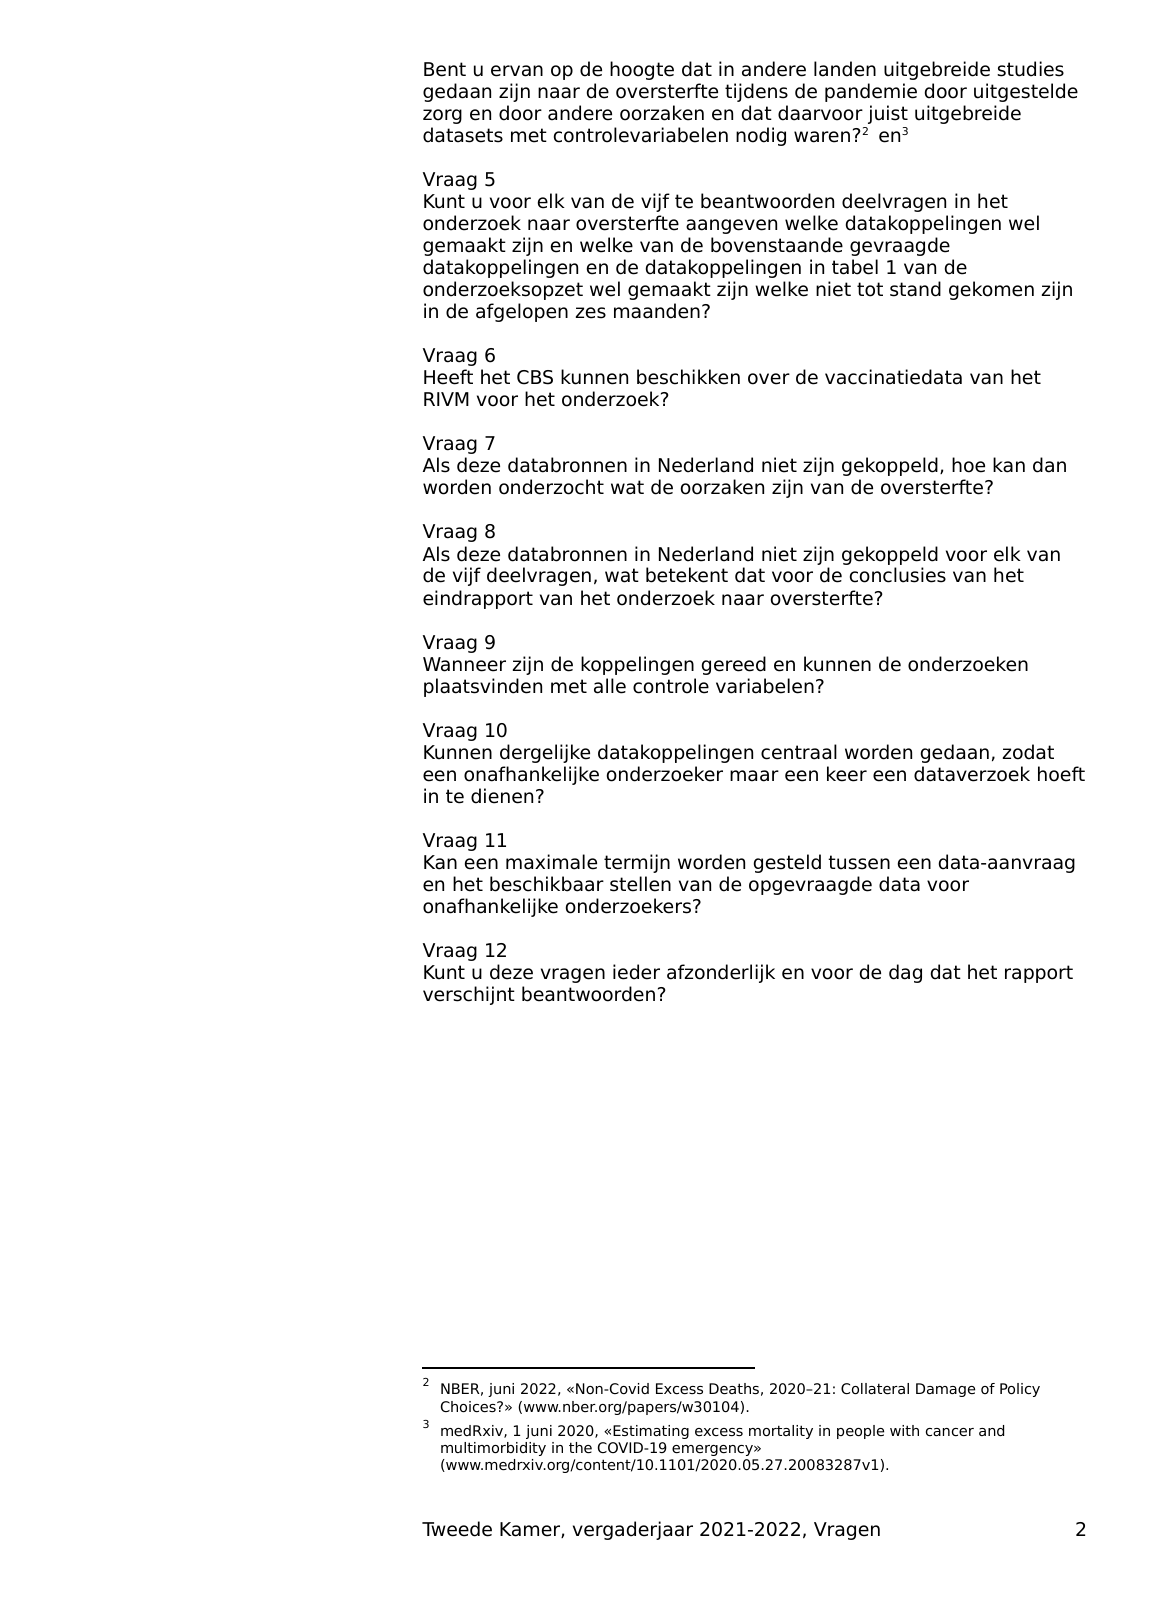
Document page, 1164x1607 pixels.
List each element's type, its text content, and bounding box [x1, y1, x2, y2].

text Vraag 5 [422, 169, 1087, 191]
text Vraag 11 [422, 830, 1087, 852]
text Vraag 9 [422, 632, 1087, 653]
text Vraag 12 [422, 940, 1087, 962]
text Kunt u voor elk van de vijf te beantwoorden deelvragen in het onderzoek naar oversterfte aangeven welke datakoppelingen wel gemaakt zijn en welke van de bovenstaande gevraagde datakoppelingen en de datakoppelingen in tabel 1 van de onderzoeksopzet wel gemaakt zijn welke niet tot stand gekomen zijn in de afgelopen zes maanden? [422, 191, 1087, 323]
text Als deze databronnen in Nederland niet zijn gekoppeld voor elk van de vijf deelvragen, wat betekent dat voor de conclusies van het eindrapport van het onderzoek naar oversterfte? [422, 543, 1087, 609]
text Vraag 10 [422, 720, 1087, 742]
text Kunt u deze vragen ieder afzonderlijk en voor de dag dat het rapport verschijnt beantwoorden? [422, 962, 1087, 1006]
text Heeft het CBS kunnen beschikken over de vaccinatiedata van het RIVM voor het onderzoek? [422, 367, 1087, 411]
text Wanneer zijn de koppelingen gereed en kunnen de onderzoeken plaatsvinden met alle controle variabelen? [422, 653, 1087, 697]
text Vraag 6 [422, 345, 1087, 367]
text Als deze databronnen in Nederland niet zijn gekoppeld, hoe kan dan worden onderzocht wat de oorzaken zijn van de oversterfte? [422, 455, 1087, 499]
text Vraag 7 [422, 433, 1087, 455]
text Kan een maximale termijn worden gesteld tussen een data-aanvraag en het beschikbaar stellen van de opgevraagde data voor onafhankelijke onderzoekers? [422, 852, 1087, 918]
text Vraag 8 [422, 521, 1087, 543]
text NBER, juni 2022, «Non-Covid Excess Deaths, 2020–21: Collateral Damage of Policy Choices?» (www.nber.org/papers/w30104). [422, 1377, 1087, 1416]
text medRxiv, 1 juni 2020, «Estimating excess mortality in people with cancer and multimorbidity in the COVID-19 emergency» (www.medrxiv.org/content/10.1101/2020.05.27.20083287v1). [422, 1418, 1087, 1474]
text Bent u ervan op de hoogte dat in andere landen uitgebreide studies gedaan zijn naar de oversterfte tijdens de pandemie door uitgestelde zorg en door andere oorzaken en dat daarvoor juist uitgebreide datasets met controlevariabelen nodig waren? en [422, 59, 1087, 147]
text Kunnen dergelijke datakoppelingen centraal worden gedaan, zodat een onafhankelijke onderzoeker maar een keer een dataverzoek hoeft in te dienen? [422, 742, 1087, 808]
